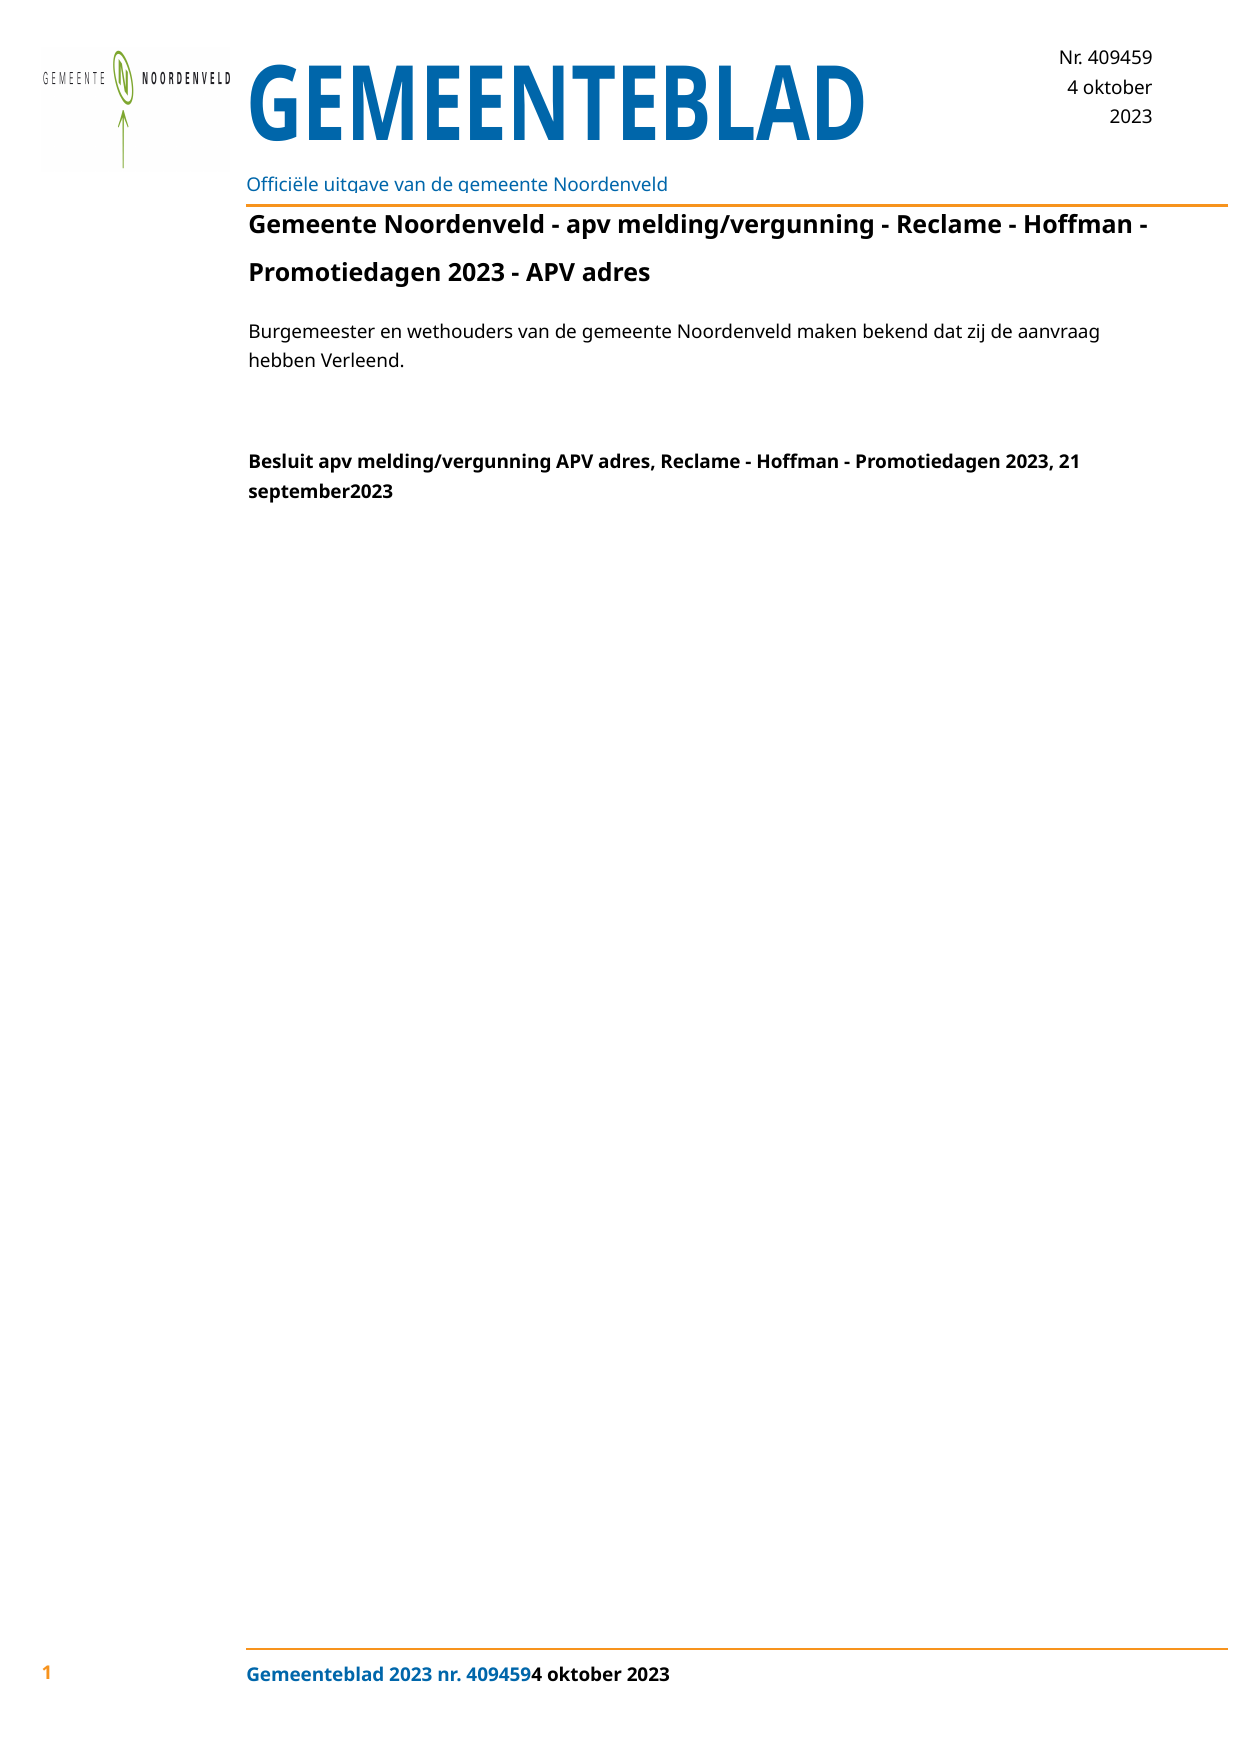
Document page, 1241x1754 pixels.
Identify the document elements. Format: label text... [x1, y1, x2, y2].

text Gemeente Noordenveld - apv melding/vergunning - Reclame - Hoffman - Promotiedagen 2023 - APV adres [248, 207, 1152, 288]
picture [41, 47, 231, 172]
text Besluit apv melding/vergunning APV adres, Reclame - Hoffman - Promotiedagen 2023, 21 september2023 [248, 448, 1152, 504]
text Burgemeester en wethouders van de gemeente Noordenveld maken bekend dat zij de aanvraag hebben Verleend. [248, 318, 1152, 373]
